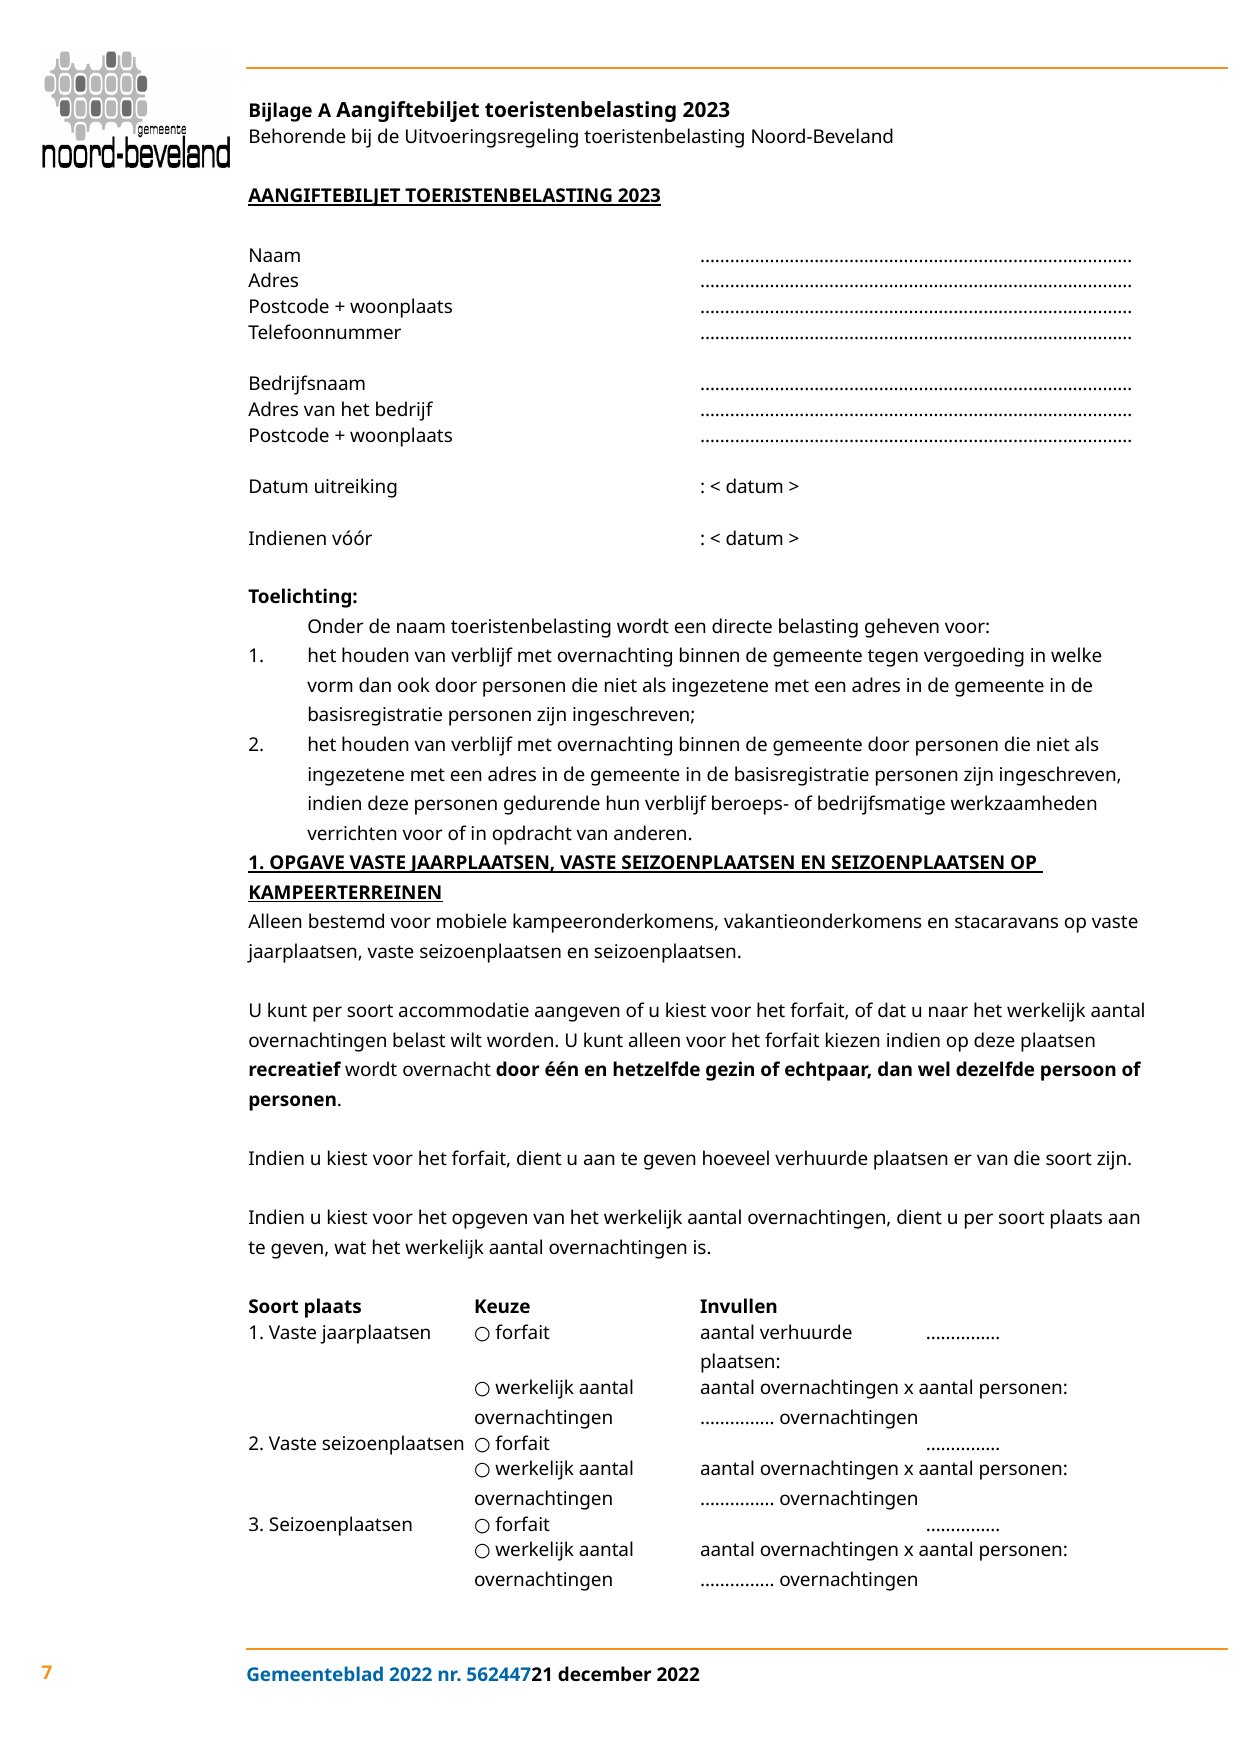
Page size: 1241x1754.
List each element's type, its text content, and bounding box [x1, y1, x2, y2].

table_cell …………………………………………………………………………… [700, 319, 1152, 345]
table_header Naam [248, 242, 700, 267]
table_cell Adres [248, 268, 700, 293]
table_cell …………………………………………………………………………… [700, 370, 1152, 396]
table_cell Bedrijfsnaam [248, 370, 700, 396]
text U kunt per soort accommodatie aangeven of u kiest voor het forfait, of dat u naar het werkelijk aantal overnachtingen belast wilt worden. U kunt alleen voor het forfait kiezen indien op deze plaatsen recreatief wordt overnacht door één en hetzelfde gezin of echtpaar, dan wel dezelfde persoon of personen. [248, 997, 1152, 1112]
table_cell [248, 448, 700, 473]
table_cell ○ forfait [474, 1430, 700, 1456]
table_cell …………………………………………………………………………… [700, 422, 1152, 448]
table_cell Postcode + woonplaats [248, 293, 700, 319]
table_cell Datum uitreiking [248, 473, 700, 499]
table_cell ○ forfait [474, 1511, 700, 1537]
table_header Keuze [474, 1294, 700, 1319]
table_cell Adres van het bedrijf [248, 396, 700, 422]
list het houden van verblijf met overnachting binnen de gemeente door personen die niet als ingezetene met een adres in de gemeente in de basisregistratie personen zijn ingeschreven, indien deze personen gedurende hun verblijf beroeps- of bedrijfsmatige werkzaamheden verrichten voor of in opdracht van anderen. [248, 731, 1152, 846]
table_header [926, 1294, 1152, 1319]
text Alleen bestemd voor mobiele kampeeronderkomens, vakantieonderkomens en stacaravans op vaste jaarplaatsen, vaste seizoenplaatsen en seizoenplaatsen. [248, 909, 1152, 964]
table_cell [248, 1456, 474, 1511]
table_cell Telefoonnummer [248, 319, 700, 345]
table_cell ○ werkelijk aantal overnachtingen [474, 1537, 700, 1592]
text AANGIFTEBILJET TOERISTENBELASTING 2023 [248, 182, 1152, 208]
table_cell ○ werkelijk aantal overnachtingen [474, 1375, 700, 1430]
table_cell …………………………………………………………………………… [700, 268, 1152, 293]
table_cell Postcode + woonplaats [248, 422, 700, 448]
table_cell aantal verhuurde plaatsen: [700, 1319, 926, 1374]
table_cell …………… [926, 1430, 1152, 1456]
table_header Invullen [700, 1294, 926, 1319]
table_cell aantal overnachtingen x aantal personen: …………… overnachtingen [700, 1456, 1152, 1511]
table_cell 1. Vaste jaarplaatsen [248, 1319, 474, 1374]
table_cell : < datum > [700, 525, 1152, 551]
table_cell [700, 1511, 926, 1537]
text 1. OPGAVE VASTE JAARPLAATSEN, VASTE SEIZOENPLAATSEN EN SEIZOENPLAATSEN OP KAMPEERTERREINEN [248, 849, 1152, 905]
table_cell aantal overnachtingen x aantal personen: …………… overnachtingen [700, 1537, 1152, 1592]
text Toelichting: [248, 583, 1152, 609]
text Behorende bij de Uitvoeringsregeling toeristenbelasting Noord-Beveland [248, 123, 1152, 149]
table_cell …………… [926, 1511, 1152, 1537]
table_cell …………………………………………………………………………… [700, 293, 1152, 319]
table_cell [248, 1375, 474, 1430]
table_cell Indienen vóór [248, 525, 700, 551]
list Onder de naam toeristenbelasting wordt een directe belasting geheven voor: [248, 613, 1152, 639]
picture [41, 47, 231, 172]
table_cell [700, 1430, 926, 1456]
table_cell [248, 499, 700, 525]
table_cell : < datum > [700, 473, 1152, 499]
table_cell ○ forfait [474, 1319, 700, 1374]
table_cell [700, 499, 1152, 525]
table_cell [700, 448, 1152, 473]
table_cell …………………………………………………………………………… [700, 396, 1152, 422]
table_cell ○ werkelijk aantal overnachtingen [474, 1456, 700, 1511]
table_cell …………… [926, 1319, 1152, 1374]
text Indien u kiest voor het opgeven van het werkelijk aantal overnachtingen, dient u per soort plaats aan te geven, wat het werkelijk aantal overnachtingen is. [248, 1204, 1152, 1260]
text Indien u kiest voor het forfait, dient u aan te geven hoeveel verhuurde plaatsen er van die soort zijn. [248, 1145, 1152, 1171]
text Bijlage A Aangiftebiljet toeristenbelasting 2023 [248, 95, 1152, 123]
table_header …………………………………………………………………………… [700, 242, 1152, 267]
table_cell [248, 1537, 474, 1592]
table_header Soort plaats [248, 1294, 474, 1319]
list het houden van verblijf met overnachting binnen de gemeente tegen vergoeding in welke vorm dan ook door personen die niet als ingezetene met een adres in de gemeente in de basisregistratie personen zijn ingeschreven; [248, 642, 1152, 727]
table_cell 3. Seizoenplaatsen [248, 1511, 474, 1537]
table_cell aantal overnachtingen x aantal personen: …………… overnachtingen [700, 1375, 1152, 1430]
table_cell [700, 345, 1152, 370]
table_cell [248, 345, 700, 370]
table_cell 2. Vaste seizoenplaatsen [248, 1430, 474, 1456]
